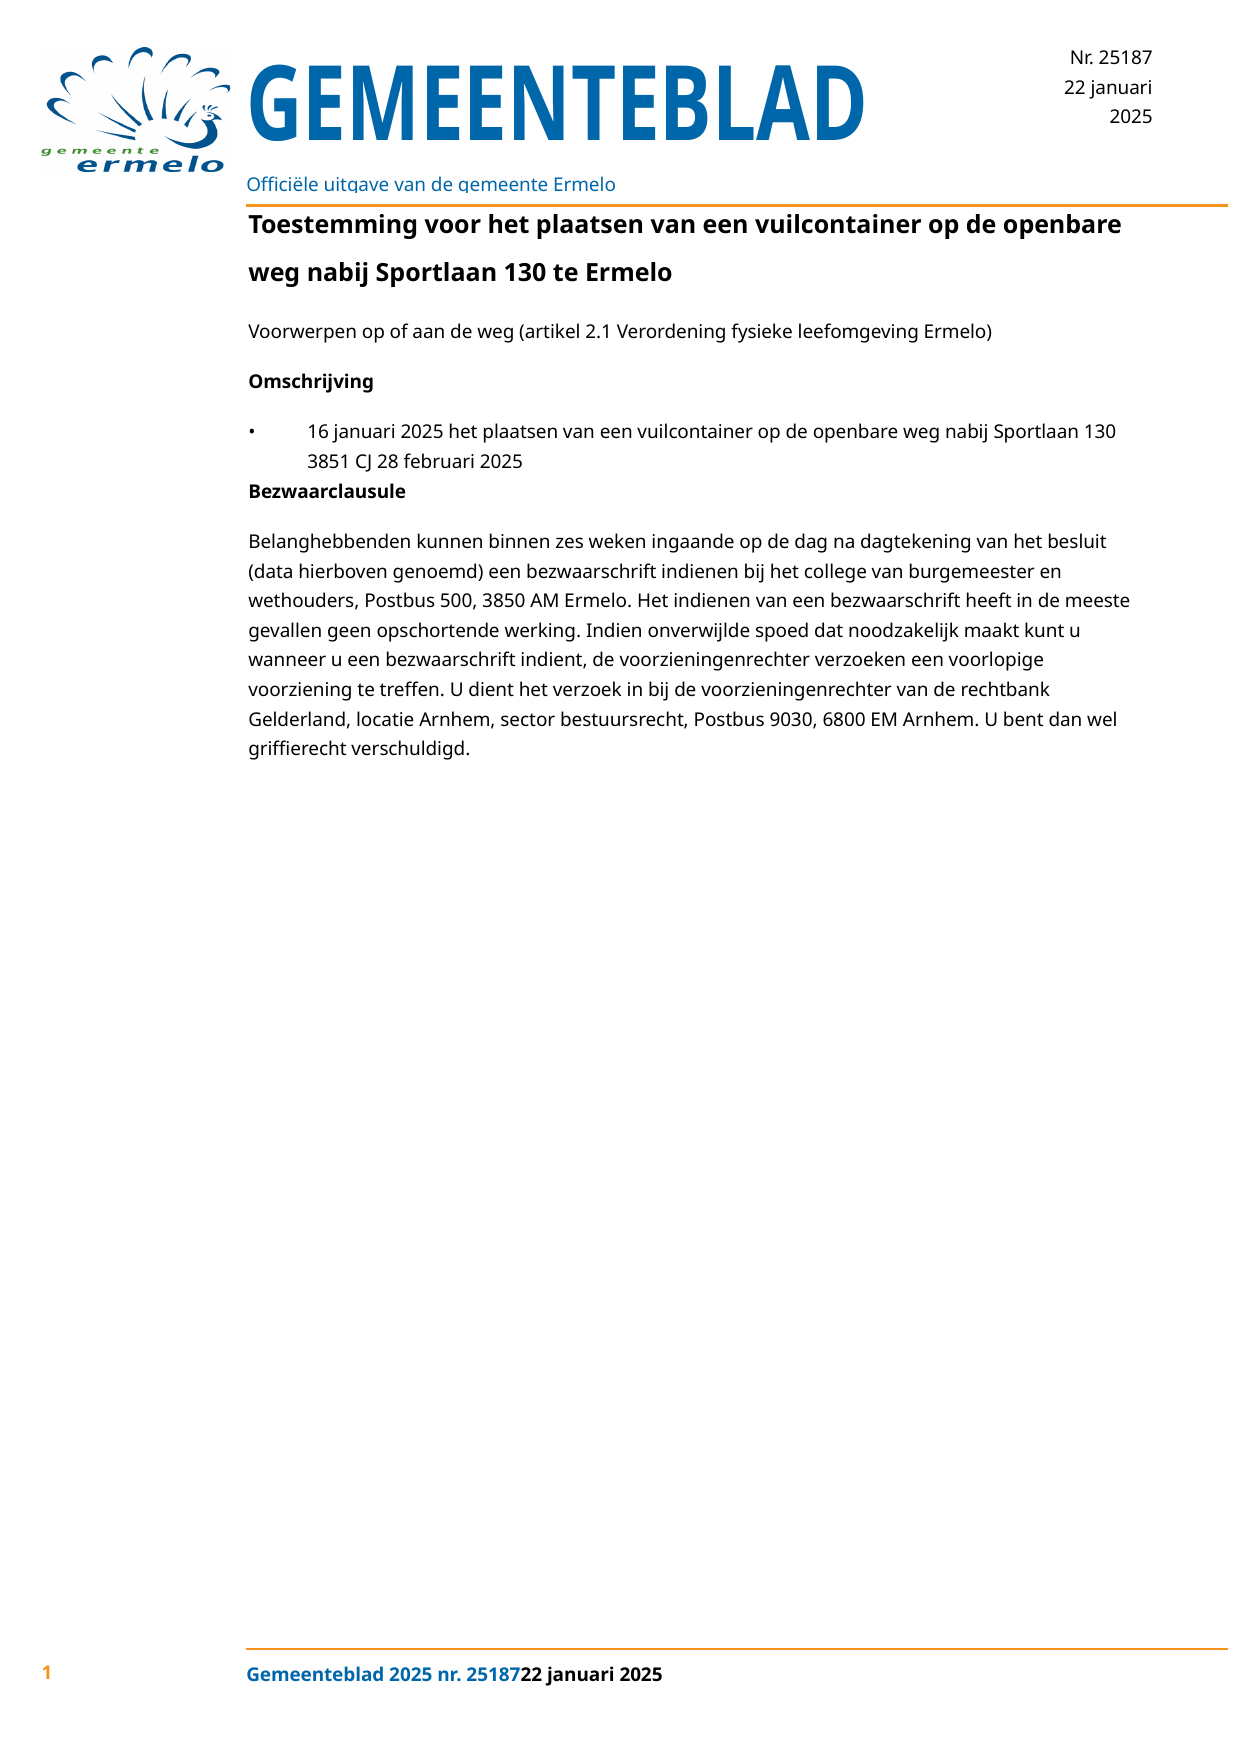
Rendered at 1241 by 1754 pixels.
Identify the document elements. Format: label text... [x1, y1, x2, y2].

list 16 januari 2025 het plaatsen van een vuilcontainer op de openbare weg nabij Sportlaan 130 3851 CJ 28 februari 2025 [248, 419, 1152, 474]
text Bezwaarclausule [248, 478, 1152, 504]
text Voorwerpen op of aan de weg (artikel 2.1 Verordening fysieke leefomgeving Ermelo) [248, 318, 1152, 344]
text Belanghebbenden kunnen binnen zes weken ingaande op de dag na dagtekening van het besluit (data hierboven genoemd) een bezwaarschrift indienen bij het college van burgemeester en wethouders, Postbus 500, 3850 AM Ermelo. Het indienen van een bezwaarschrift heeft in de meeste gevallen geen opschortende werking. Indien onverwijlde spoed dat noodzakelijk maakt kunt u wanneer u een bezwaarschrift indient, de voorzieningenrechter verzoeken een voorlopige voorziening te treffen. U dient het verzoek in bij de voorzieningenrechter van de rechtbank Gelderland, locatie Arnhem, sector bestuursrecht, Postbus 9030, 6800 EM Arnhem. U bent dan wel griffierecht verschuldigd. [248, 528, 1152, 761]
text Toestemming voor het plaatsen van een vuilcontainer op de openbare weg nabij Sportlaan 130 te Ermelo [248, 207, 1152, 288]
text Omschrijving [248, 368, 1152, 394]
picture [41, 47, 231, 172]
